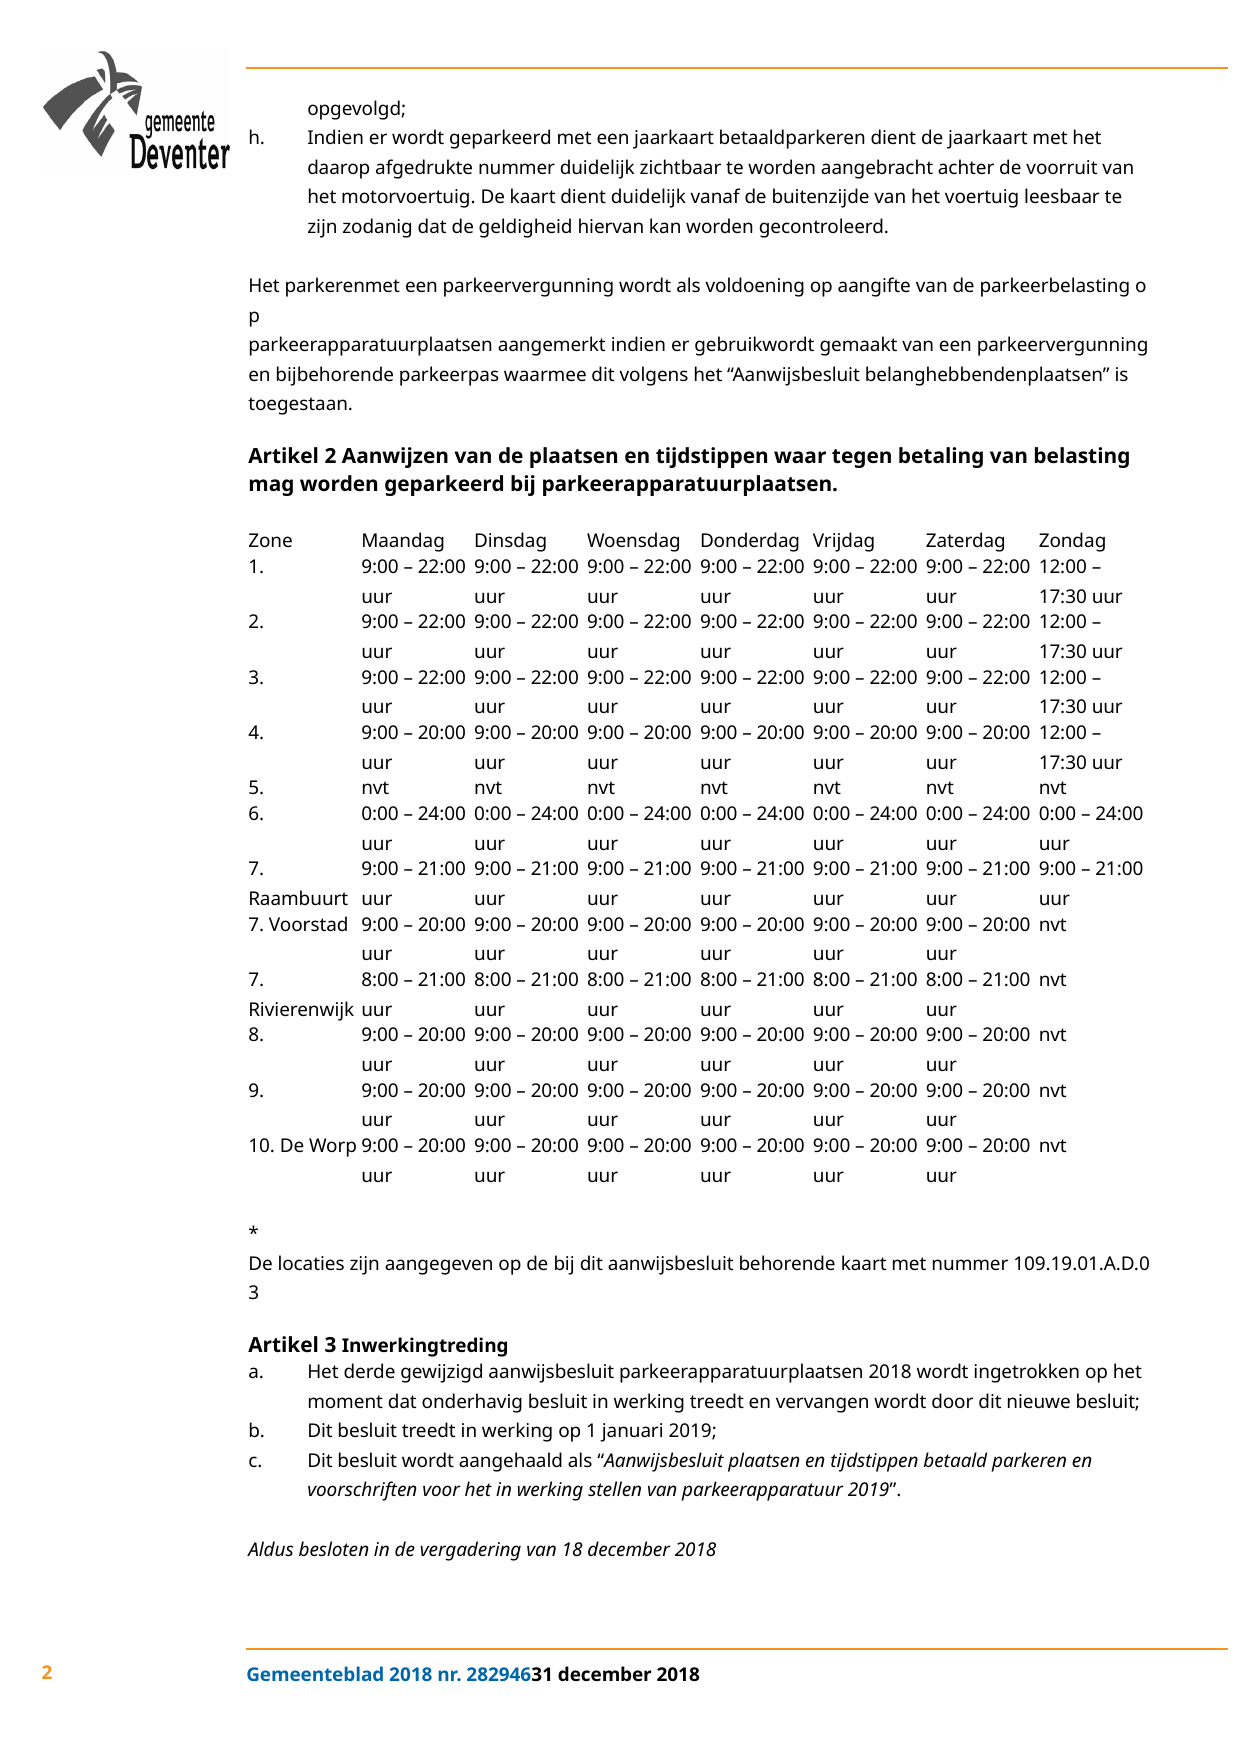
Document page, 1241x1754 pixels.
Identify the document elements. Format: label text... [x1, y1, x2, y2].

table_cell 9:00 – 20:00 uur [700, 911, 813, 966]
table_cell nvt [474, 775, 587, 800]
table_cell 9:00 – 20:00 uur [813, 719, 926, 774]
table_cell 9:00 – 21:00 uur [813, 856, 926, 911]
table_cell nvt [1039, 1132, 1152, 1187]
list Dit besluit wordt aangehaald als “Aanwijsbesluit plaatsen en tijdstippen betaald parkeren en voorschriften voor het in werking stellen van parkeerapparatuur 2019”. [248, 1447, 1152, 1502]
table_cell 12:00 – 17:30 uur [1039, 664, 1152, 719]
list Het derde gewijzigd aanwijsbesluit parkeerapparatuurplaatsen 2018 wordt ingetrokken op het moment dat onderhavig besluit in werking treedt en vervangen wordt door dit nieuwe besluit; [248, 1358, 1152, 1414]
table_cell 12:00 – 17:30 uur [1039, 719, 1152, 774]
table_cell 9:00 – 20:00 uur [361, 1077, 474, 1132]
list opgevolgd; [248, 95, 1152, 121]
table_cell 9:00 – 22:00 uur [474, 609, 587, 664]
text Artikel 3 Inwerkingtreding [248, 1330, 1152, 1358]
table_cell 9:00 – 22:00 uur [700, 609, 813, 664]
table_cell 9:00 – 20:00 uur [813, 1132, 926, 1187]
table_cell 9:00 – 22:00 uur [813, 664, 926, 719]
table_cell 9:00 – 21:00 uur [1039, 856, 1152, 911]
table_cell 5. [248, 775, 361, 800]
table_cell 9:00 – 22:00 uur [474, 664, 587, 719]
table_cell 9:00 – 22:00 uur [361, 553, 474, 609]
table_cell 0:00 – 24:00 uur [700, 800, 813, 856]
table_cell 9:00 – 20:00 uur [474, 1077, 587, 1132]
table_cell 9. [248, 1077, 361, 1132]
table_cell 9:00 – 20:00 uur [587, 719, 700, 774]
table_cell 0:00 – 24:00 uur [813, 800, 926, 856]
table_header Vrijdag [813, 528, 926, 553]
table_cell 7. Voorstad [248, 911, 361, 966]
table_cell 1. [248, 553, 361, 609]
table_header Maandag [361, 528, 474, 553]
table_cell 9:00 – 21:00 uur [587, 856, 700, 911]
table_cell 9:00 – 20:00 uur [587, 1132, 700, 1187]
table_cell nvt [1039, 1022, 1152, 1077]
table_cell nvt [813, 775, 926, 800]
table_cell 9:00 – 20:00 uur [474, 1022, 587, 1077]
table_cell nvt [926, 775, 1038, 800]
table_cell 9:00 – 20:00 uur [474, 719, 587, 774]
table_cell 9:00 – 20:00 uur [361, 1022, 474, 1077]
table_cell 0:00 – 24:00 uur [1039, 800, 1152, 856]
table_cell 6. [248, 800, 361, 856]
table_cell 8:00 – 21:00 uur [700, 966, 813, 1022]
table_cell nvt [1039, 911, 1152, 966]
table_cell 9:00 – 22:00 uur [813, 609, 926, 664]
table_cell 9:00 – 22:00 uur [361, 609, 474, 664]
table_cell nvt [1039, 1077, 1152, 1132]
table_cell 9:00 – 22:00 uur [926, 553, 1038, 609]
table_cell 0:00 – 24:00 uur [587, 800, 700, 856]
list Indien er wordt geparkeerd met een jaarkaart betaaldparkeren dient de jaarkaart met het daarop afgedrukte nummer duidelijk zichtbaar te worden aangebracht achter de voorruit van het motorvoertuig. De kaart dient duidelijk vanaf de buitenzijde van het voertuig leesbaar te zijn zodanig dat de geldigheid hiervan kan worden gecontroleerd. [248, 124, 1152, 239]
table_cell 9:00 – 20:00 uur [700, 719, 813, 774]
table_cell 9:00 – 20:00 uur [587, 911, 700, 966]
table_cell 9:00 – 20:00 uur [926, 911, 1038, 966]
table_header Woensdag [587, 528, 700, 553]
table_cell 9:00 – 20:00 uur [926, 719, 1038, 774]
table_cell 8:00 – 21:00 uur [926, 966, 1038, 1022]
table_cell 10. De Worp [248, 1132, 361, 1187]
list Dit besluit treedt in werking op 1 januari 2019; [248, 1417, 1152, 1443]
table_cell 8:00 – 21:00 uur [587, 966, 700, 1022]
table_cell nvt [587, 775, 700, 800]
table_cell nvt [1039, 775, 1152, 800]
table_cell 8:00 – 21:00 uur [361, 966, 474, 1022]
table_cell 9:00 – 20:00 uur [926, 1022, 1038, 1077]
table_cell 7. Raambuurt [248, 856, 361, 911]
text Artikel 2 Aanwijzen van de plaatsen en tijdstippen waar tegen betaling van belasting mag worden geparkeerd bij parkeerapparatuurplaatsen. [248, 441, 1152, 498]
table_header Zondag [1039, 528, 1152, 553]
table_cell 9:00 – 22:00 uur [474, 553, 587, 609]
table_cell nvt [1039, 966, 1152, 1022]
table_cell 3. [248, 664, 361, 719]
table_cell 9:00 – 21:00 uur [926, 856, 1038, 911]
table_cell 9:00 – 20:00 uur [700, 1132, 813, 1187]
table_cell 9:00 – 20:00 uur [926, 1132, 1038, 1187]
table_cell 4. [248, 719, 361, 774]
table_cell 9:00 – 20:00 uur [361, 1132, 474, 1187]
table_cell 9:00 – 20:00 uur [474, 1132, 587, 1187]
table_header Zone [248, 528, 361, 553]
table_cell 9:00 – 21:00 uur [361, 856, 474, 911]
table_cell 9:00 – 22:00 uur [587, 664, 700, 719]
table_cell 9:00 – 20:00 uur [474, 911, 587, 966]
table_cell nvt [361, 775, 474, 800]
table_cell 9:00 – 20:00 uur [926, 1077, 1038, 1132]
text * De locaties zijn aangegeven op de bij dit aanwijsbesluit behorende kaart met nummer 109.19.01.A.D.03 [248, 1220, 1152, 1305]
table_cell 9:00 – 20:00 uur [813, 911, 926, 966]
table_cell 0:00 – 24:00 uur [926, 800, 1038, 856]
table_header Zaterdag [926, 528, 1038, 553]
picture [41, 47, 231, 172]
text Aldus besloten in de vergadering van 18 december 2018 [248, 1536, 1152, 1562]
table_cell 8:00 – 21:00 uur [813, 966, 926, 1022]
table_cell 8. [248, 1022, 361, 1077]
table_cell 7. Rivierenwijk [248, 966, 361, 1022]
table_cell 9:00 – 20:00 uur [700, 1022, 813, 1077]
table_header Dinsdag [474, 528, 587, 553]
table_cell nvt [700, 775, 813, 800]
table_cell 9:00 – 22:00 uur [700, 664, 813, 719]
table_cell 9:00 – 22:00 uur [926, 664, 1038, 719]
table_cell 9:00 – 21:00 uur [700, 856, 813, 911]
text Het parkerenmet een parkeervergunning wordt als voldoening op aangifte van de parkeerbelasting op parkeerapparatuurplaatsen aangemerkt indien er gebruikwordt gemaakt van een parkeervergunning en bijbehorende parkeerpas waarmee dit volgens het “Aanwijsbesluit belanghebbendenplaatsen” is toegestaan. [248, 272, 1152, 416]
table_cell 9:00 – 20:00 uur [587, 1022, 700, 1077]
table_cell 12:00 – 17:30 uur [1039, 609, 1152, 664]
table_cell 9:00 – 22:00 uur [587, 609, 700, 664]
table_cell 12:00 – 17:30 uur [1039, 553, 1152, 609]
table_cell 0:00 – 24:00 uur [361, 800, 474, 856]
table_cell 9:00 – 20:00 uur [813, 1077, 926, 1132]
table_header Donderdag [700, 528, 813, 553]
table_cell 8:00 – 21:00 uur [474, 966, 587, 1022]
table_cell 9:00 – 20:00 uur [361, 719, 474, 774]
table_cell 9:00 – 20:00 uur [813, 1022, 926, 1077]
table_cell 2. [248, 609, 361, 664]
table_cell 9:00 – 20:00 uur [587, 1077, 700, 1132]
table_cell 9:00 – 22:00 uur [361, 664, 474, 719]
table_cell 9:00 – 22:00 uur [926, 609, 1038, 664]
table_cell 9:00 – 20:00 uur [361, 911, 474, 966]
table_cell 9:00 – 20:00 uur [700, 1077, 813, 1132]
table_cell 9:00 – 22:00 uur [813, 553, 926, 609]
table_cell 9:00 – 22:00 uur [587, 553, 700, 609]
table_cell 9:00 – 21:00 uur [474, 856, 587, 911]
table_cell 9:00 – 22:00 uur [700, 553, 813, 609]
table_cell 0:00 – 24:00 uur [474, 800, 587, 856]
